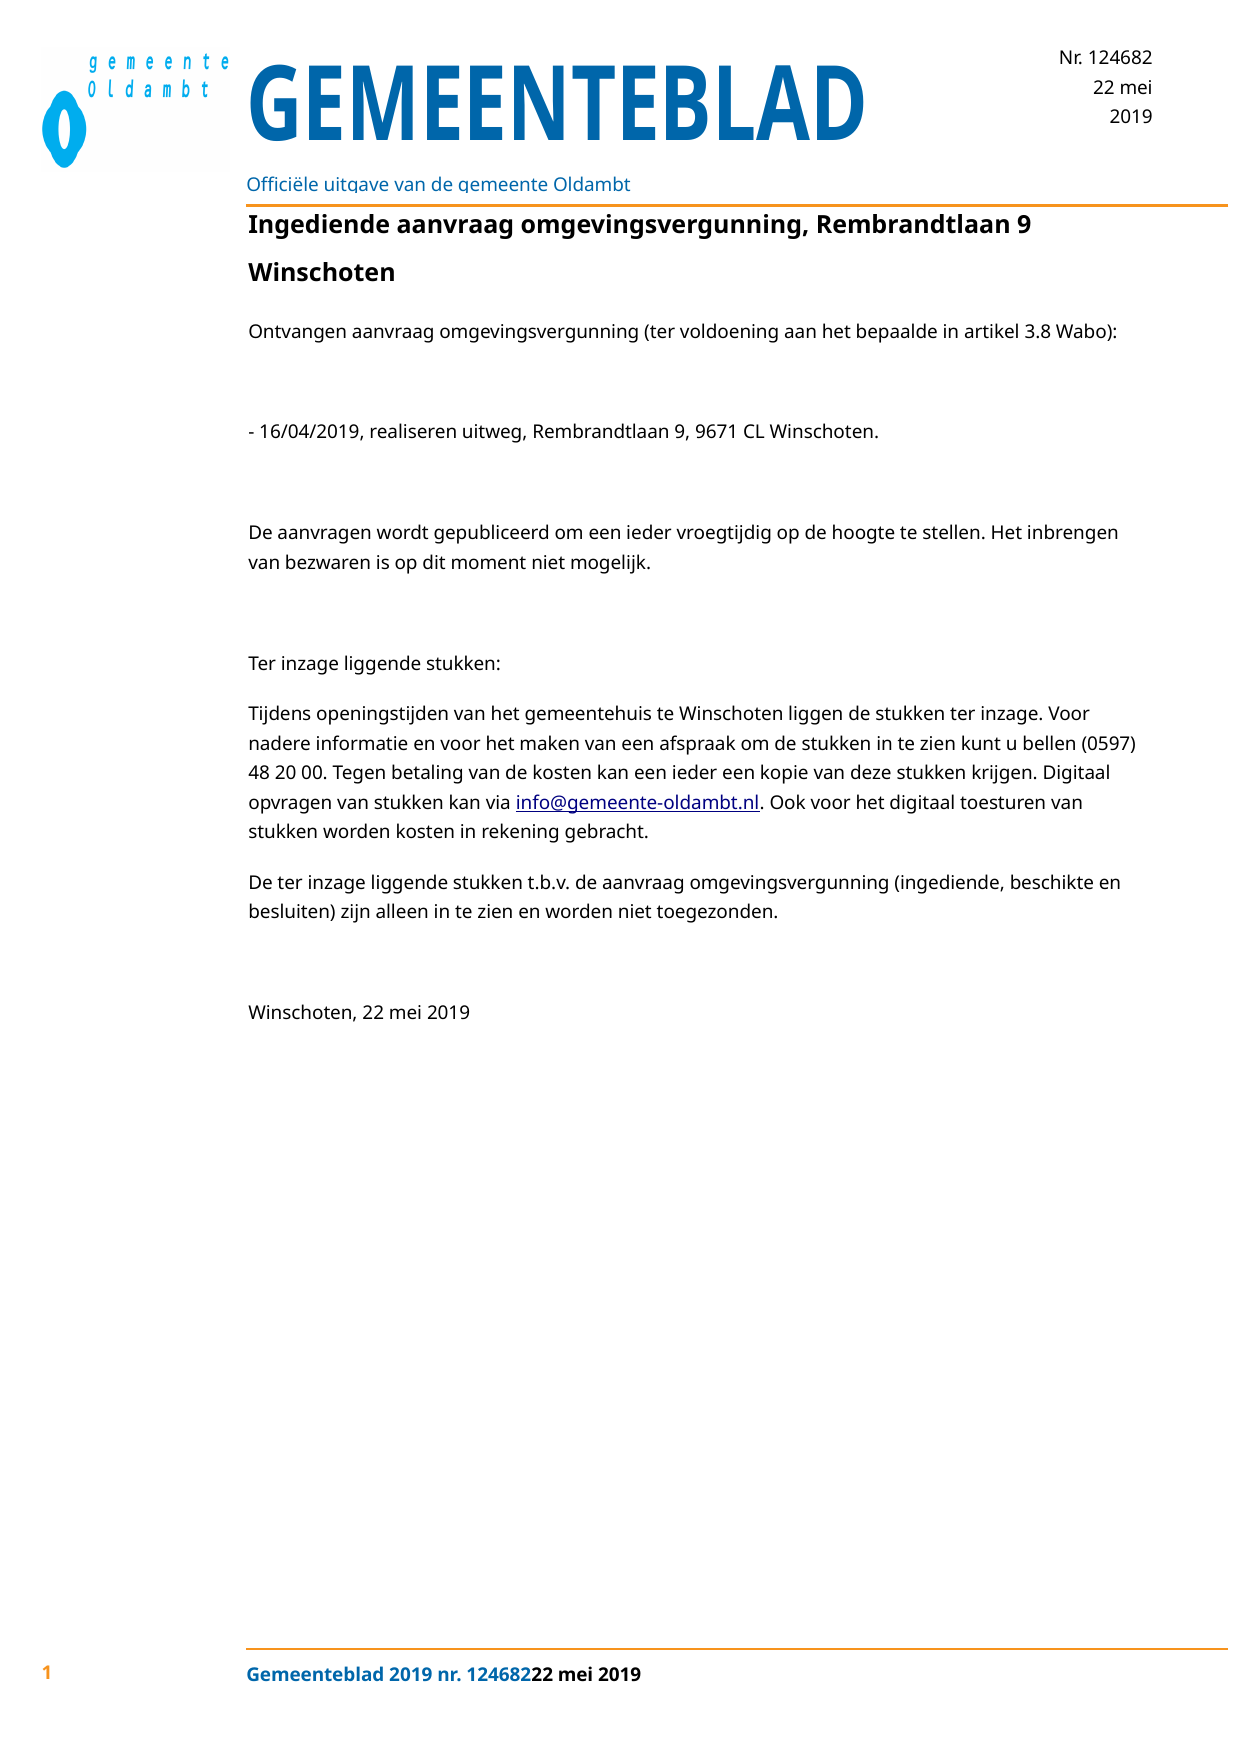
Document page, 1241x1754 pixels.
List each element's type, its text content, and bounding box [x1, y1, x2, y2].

text Ter inzage liggende stukken: [248, 650, 1152, 676]
text Winschoten, 22 mei 2019 [248, 999, 1152, 1025]
text Tijdens openingstijden van het gemeentehuis te Winschoten liggen de stukken ter inzage. Voor nadere informatie en voor het maken van een afspraak om de stukken in te zien kunt u bellen (0597) 48 20 00. Tegen betaling van de kosten kan een ieder een kopie van deze stukken krijgen. Digitaal opvragen van stukken kan via info@gemeente-oldambt.nl. Ook voor het digitaal toesturen van stukken worden kosten in rekening gebracht. [248, 700, 1152, 844]
text Ontvangen aanvraag omgevingsvergunning (ter voldoening aan het bepaalde in artikel 3.8 Wabo): [248, 318, 1152, 344]
text - 16/04/2019, realiseren uitweg, Rembrandtlaan 9, 9671 CL Winschoten. [248, 419, 1152, 444]
text De ter inzage liggende stukken t.b.v. de aanvraag omgevingsvergunning (ingediende, beschikte en besluiten) zijn alleen in te zien en worden niet toegezonden. [248, 869, 1152, 924]
text Ingediende aanvraag omgevingsvergunning, Rembrandtlaan 9 Winschoten [248, 207, 1152, 288]
picture [41, 47, 231, 172]
text De aanvragen wordt gepubliceerd om een ieder vroegtijdig op de hoogte te stellen. Het inbrengen van bezwaren is op dit moment niet mogelijk. [248, 519, 1152, 575]
